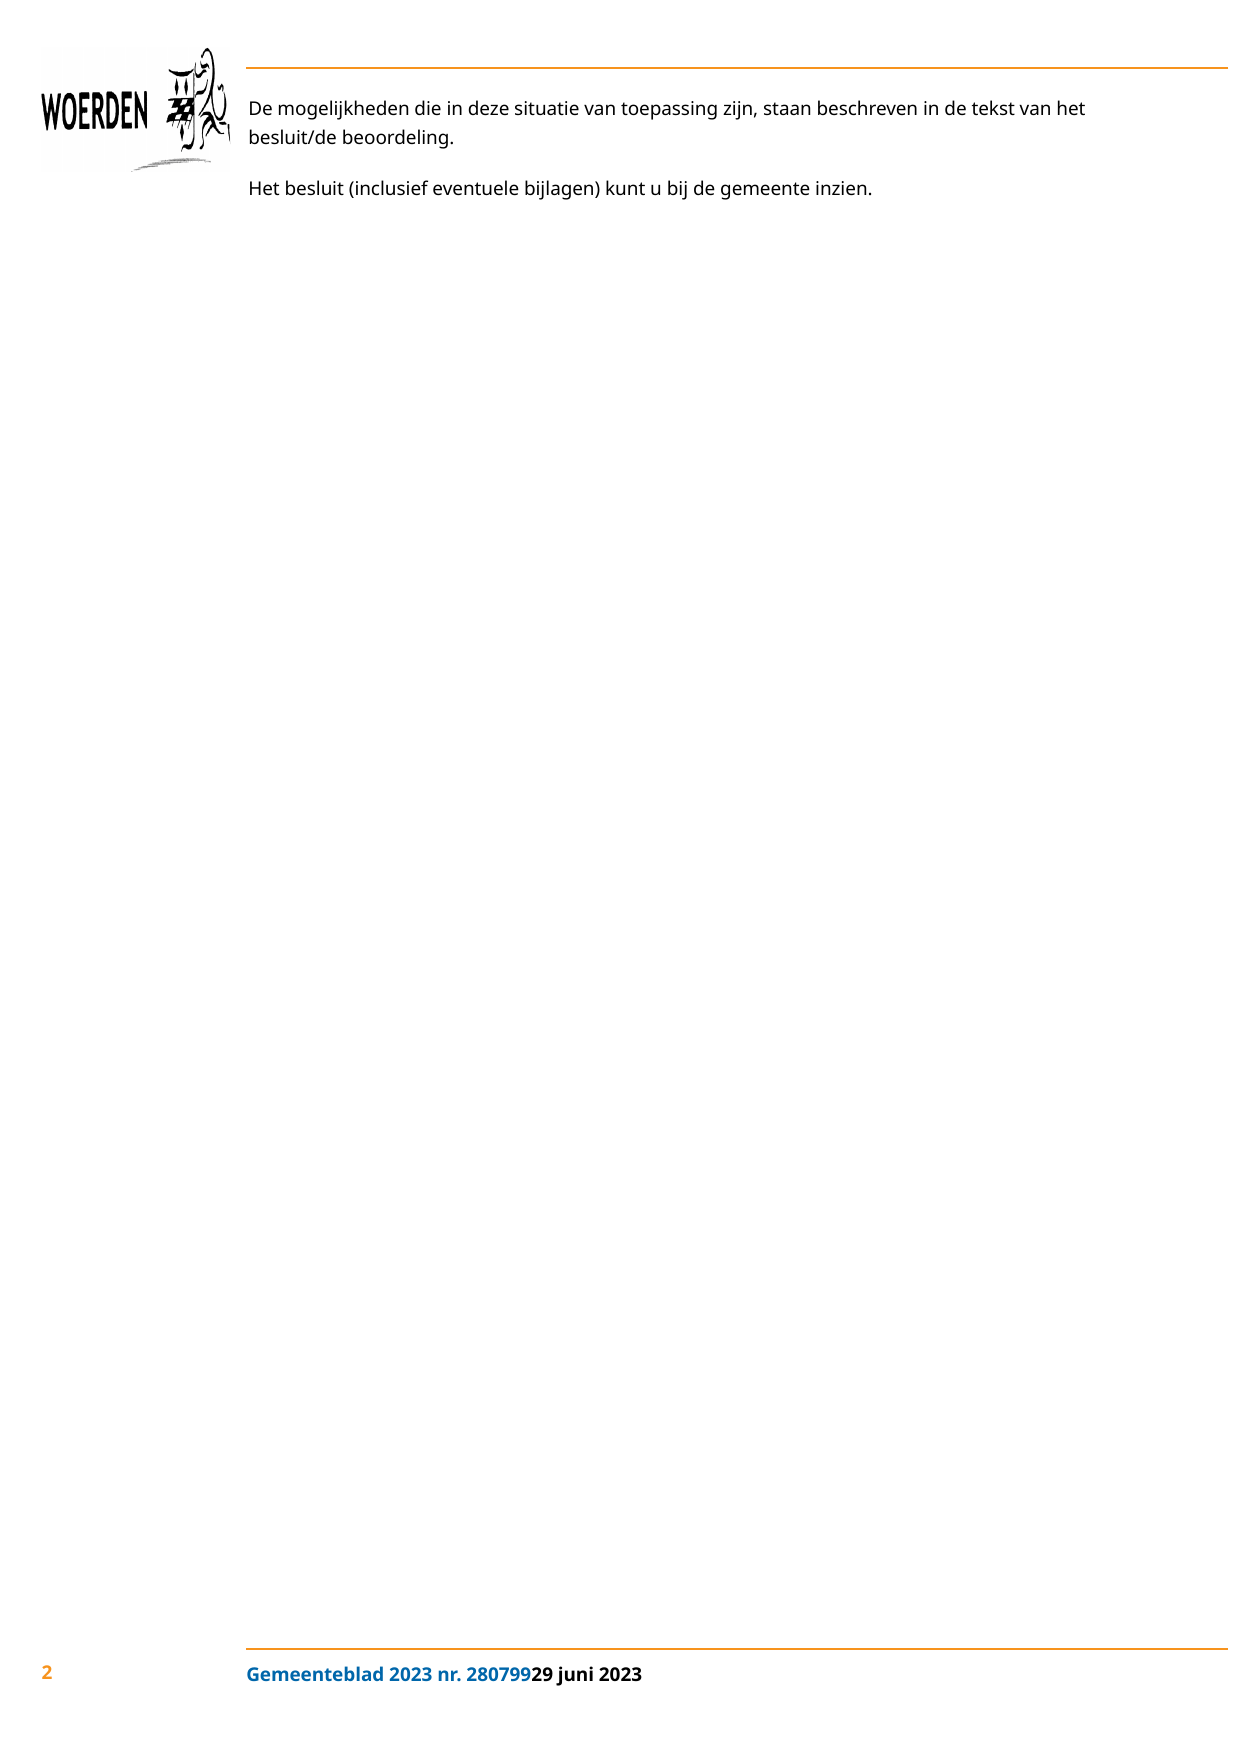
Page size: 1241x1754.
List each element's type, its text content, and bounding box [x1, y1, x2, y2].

text Het besluit (inclusief eventuele bijlagen) kunt u bij de gemeente inzien. [248, 175, 1152, 201]
text De mogelijkheden die in deze situatie van toepassing zijn, staan beschreven in de tekst van het besluit/de beoordeling. [248, 95, 1152, 150]
picture [41, 47, 231, 172]
